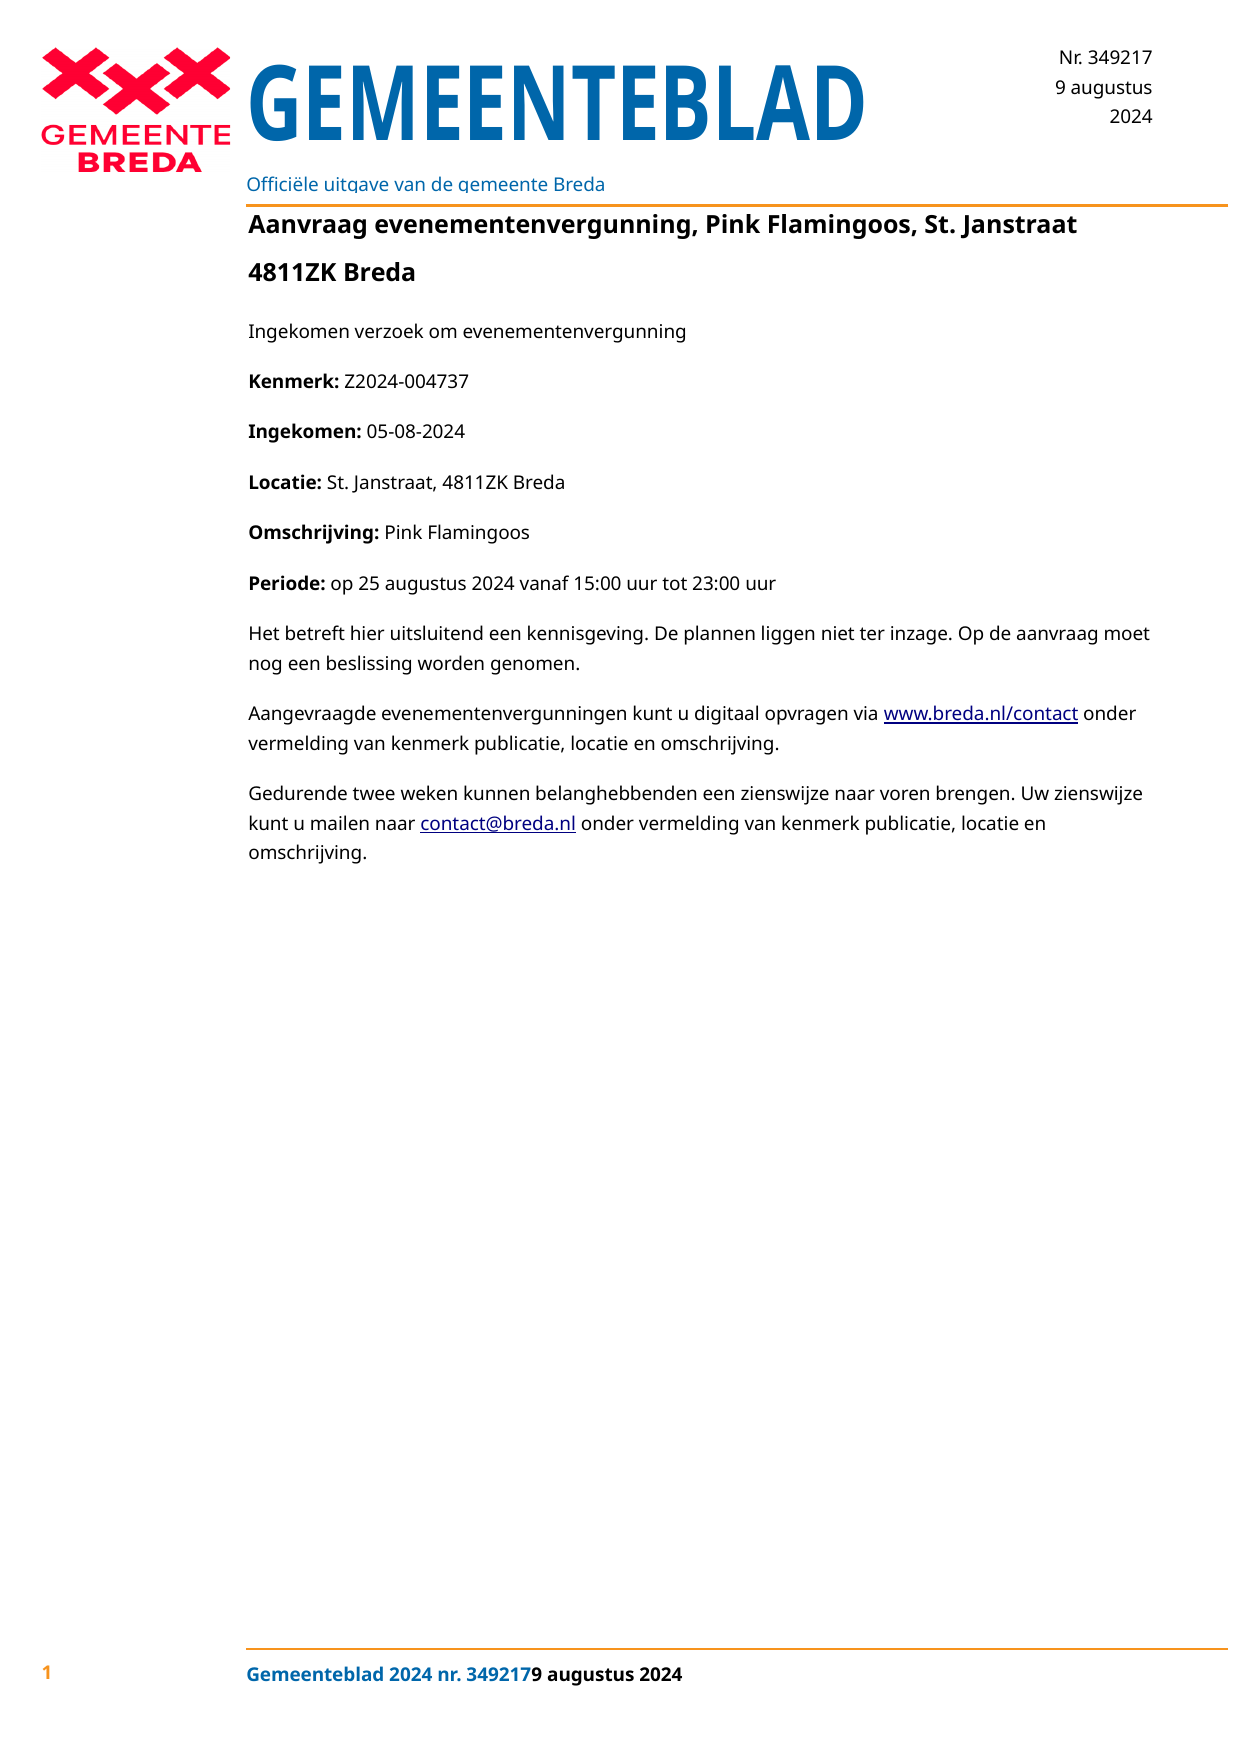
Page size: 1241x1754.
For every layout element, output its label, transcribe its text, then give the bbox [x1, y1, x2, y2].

text Kenmerk: Z2024-004737 [248, 368, 1152, 394]
text Locatie: St. Janstraat, 4811ZK Breda [248, 469, 1152, 495]
picture [41, 47, 231, 172]
text Aangevraagde evenementenvergunningen kunt u digitaal opvragen via www.breda.nl/contact onder vermelding van kenmerk publicatie, locatie en omschrijving. [248, 700, 1152, 756]
text Aanvraag evenementenvergunning, Pink Flamingoos, St. Janstraat 4811ZK Breda [248, 207, 1152, 288]
text Ingekomen verzoek om evenementenvergunning [248, 318, 1152, 344]
text Omschrijving: Pink Flamingoos [248, 519, 1152, 545]
text Gedurende twee weken kunnen belanghebbenden een zienswijze naar voren brengen. Uw zienswijze kunt u mailen naar contact@breda.nl onder vermelding van kenmerk publicatie, locatie en omschrijving. [248, 780, 1152, 865]
text Ingekomen: 05-08-2024 [248, 419, 1152, 444]
text Het betreft hier uitsluitend een kennisgeving. De plannen liggen niet ter inzage. Op de aanvraag moet nog een beslissing worden genomen. [248, 620, 1152, 676]
text Periode: op 25 augustus 2024 vanaf 15:00 uur tot 23:00 uur [248, 570, 1152, 596]
